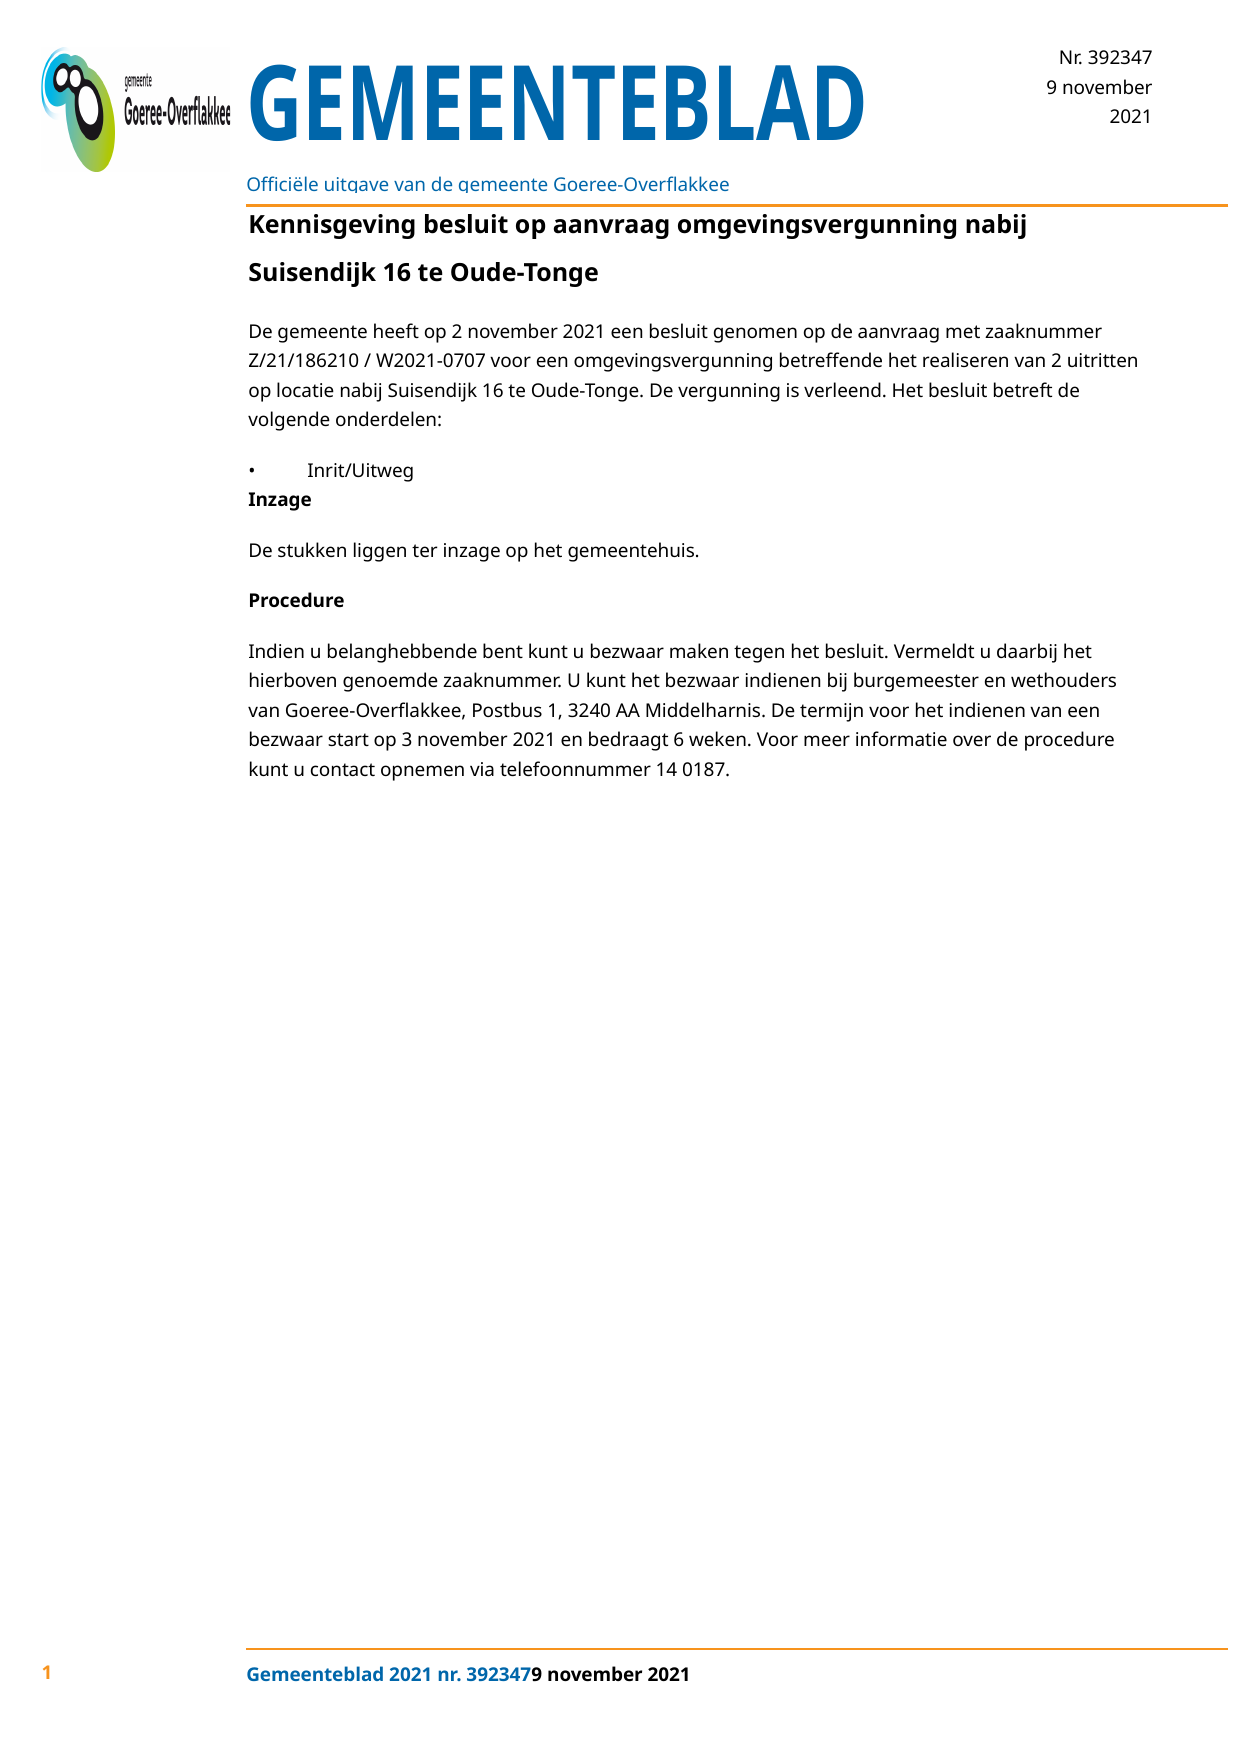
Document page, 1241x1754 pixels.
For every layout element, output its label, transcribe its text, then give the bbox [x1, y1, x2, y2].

list Inrit/Uitweg [248, 457, 1152, 483]
text Indien u belanghebbende bent kunt u bezwaar maken tegen het besluit. Vermeldt u daarbij het hierboven genoemde zaaknummer. U kunt het bezwaar indienen bij burgemeester en wethouders van Goeree-Overflakkee, Postbus 1, 3240 AA Middelharnis. De termijn voor het indienen van een bezwaar start op 3 november 2021 en bedraagt 6 weken. Voor meer informatie over de procedure kunt u contact opnemen via telefoonnummer 14 0187. [248, 638, 1152, 782]
picture [41, 47, 231, 172]
text Kennisgeving besluit op aanvraag omgevingsvergunning nabij Suisendijk 16 te Oude-Tonge [248, 207, 1152, 288]
text Procedure [248, 587, 1152, 613]
text Inzage [248, 487, 1152, 512]
text De gemeente heeft op 2 november 2021 een besluit genomen op de aanvraag met zaaknummer Z/21/186210 / W2021-0707 voor een omgevingsvergunning betreffende het realiseren van 2 uitritten op locatie nabij Suisendijk 16 te Oude-Tonge. De vergunning is verleend. Het besluit betreft de volgende onderdelen: [248, 318, 1152, 432]
text De stukken liggen ter inzage op het gemeentehuis. [248, 537, 1152, 563]
